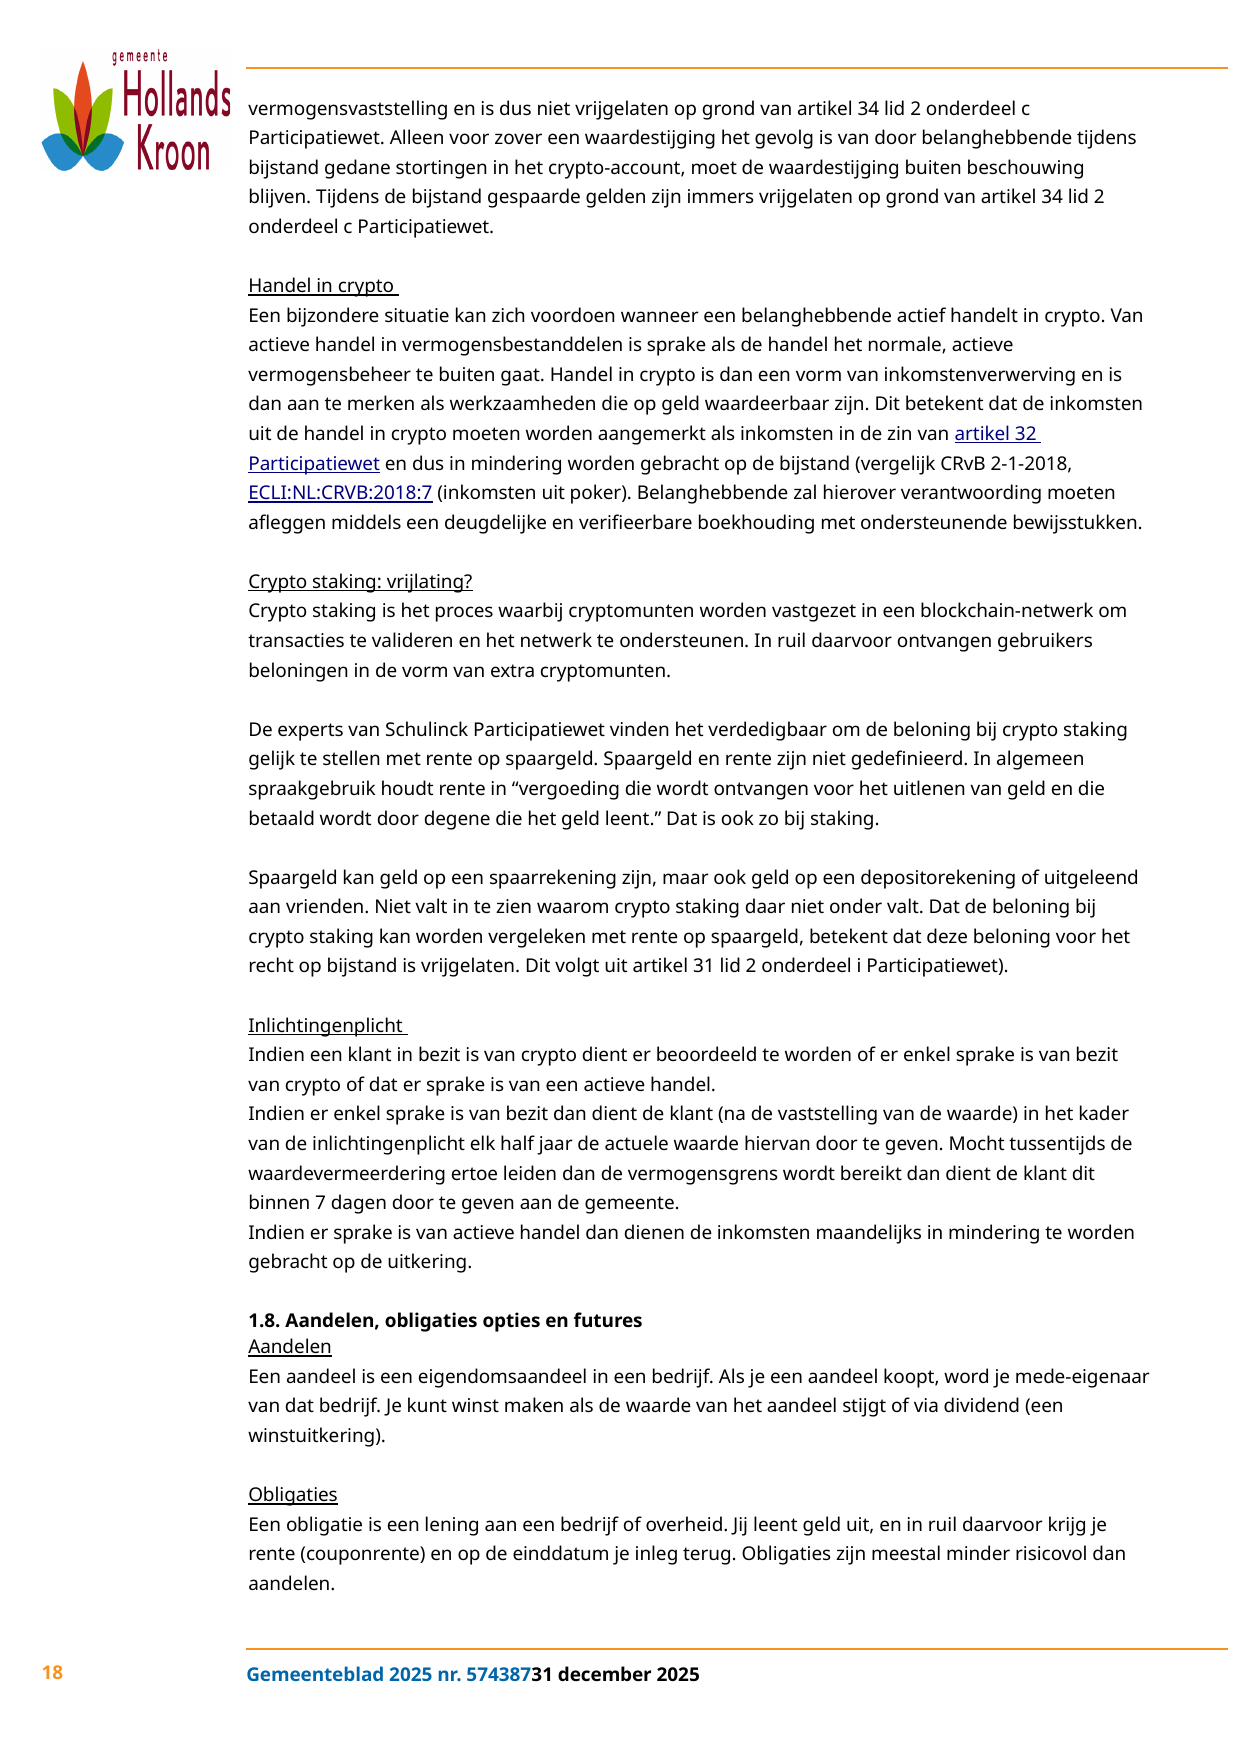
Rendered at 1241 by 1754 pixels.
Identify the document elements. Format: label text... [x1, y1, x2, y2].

text Inlichtingenplicht [248, 1012, 1152, 1038]
text Een bijzondere situatie kan zich voordoen wanneer een belanghebbende actief handelt in crypto. Van actieve handel in vermogensbestanddelen is sprake als de handel het normale, actieve vermogensbeheer te buiten gaat. Handel in crypto is dan een vorm van inkomstenverwerving en is dan aan te merken als werkzaamheden die op geld waardeerbaar zijn. Dit betekent dat de inkomsten uit de handel in crypto moeten worden aangemerkt als inkomsten in de zin van artikel 32 Participatiewet en dus in mindering worden gebracht op de bijstand (vergelijk CRvB 2-1-2018, ECLI:NL:CRVB:2018:7 (inkomsten uit poker). Belanghebbende zal hierover verantwoording moeten afleggen middels een deugdelijke en verifieerbare boekhouding met ondersteunende bewijsstukken. [248, 302, 1152, 535]
text vermogensvaststelling en is dus niet vrijgelaten op grond van artikel 34 lid 2 onderdeel c Participatiewet. Alleen voor zover een waardestijging het gevolg is van door belanghebbende tijdens bijstand gedane stortingen in het crypto-account, moet de waardestijging buiten beschouwing blijven. Tijdens de bijstand gespaarde gelden zijn immers vrijgelaten op grond van artikel 34 lid 2 onderdeel c Participatiewet. [248, 95, 1152, 239]
text Aandelen [248, 1333, 1152, 1359]
picture [41, 47, 231, 172]
text De experts van Schulinck Participatiewet vinden het verdedigbaar om de beloning bij crypto staking gelijk te stellen met rente op spaargeld. Spaargeld en rente zijn niet gedefinieerd. In algemeen spraakgebruik houdt rente in “vergoeding die wordt ontvangen voor het uitlenen van geld en die betaald wordt door degene die het geld leent.” Dat is ook zo bij staking. [248, 716, 1152, 831]
text Indien er sprake is van actieve handel dan dienen de inkomsten maandelijks in mindering te worden gebracht op de uitkering. [248, 1219, 1152, 1274]
text Indien een klant in bezit is van crypto dient er beoordeeld te worden of er enkel sprake is van bezit van crypto of dat er sprake is van een actieve handel. [248, 1041, 1152, 1097]
text 1.8. Aandelen, obligaties opties en futures [248, 1308, 1152, 1333]
text Handel in crypto [248, 272, 1152, 298]
text Spaargeld kan geld op een spaarrekening zijn, maar ook geld op een depositorekening of uitgeleend aan vrienden. Niet valt in te zien waarom crypto staking daar niet onder valt. Dat de beloning bij crypto staking kan worden vergeleken met rente op spaargeld, betekent dat deze beloning voor het recht op bijstand is vrijgelaten. Dit volgt uit artikel 31 lid 2 onderdeel i Participatiewet). [248, 864, 1152, 978]
text Obligaties [248, 1481, 1152, 1507]
text Een aandeel is een eigendomsaandeel in een bedrijf. Als je een aandeel koopt, word je mede-eigenaar van dat bedrijf. Je kunt winst maken als de waarde van het aandeel stijgt of via dividend (een winstuitkering). [248, 1363, 1152, 1448]
text Indien er enkel sprake is van bezit dan dient de klant (na de vaststelling van de waarde) in het kader van de inlichtingenplicht elk half jaar de actuele waarde hiervan door te geven. Mocht tussentijds de waardevermeerdering ertoe leiden dan de vermogensgrens wordt bereikt dan dient de klant dit binnen 7 dagen door te geven aan de gemeente. [248, 1101, 1152, 1215]
text Crypto staking: vrijlating? [248, 568, 1152, 594]
text Crypto staking is het proces waarbij cryptomunten worden vastgezet in een blockchain-netwerk om transacties te valideren en het netwerk te ondersteunen. In ruil daarvoor ontvangen gebruikers beloningen in de vorm van extra cryptomunten. [248, 598, 1152, 683]
text Een obligatie is een lening aan een bedrijf of overheid. Jij leent geld uit, en in ruil daarvoor krijg je rente (couponrente) en op de einddatum je inleg terug. Obligaties zijn meestal minder risicovol dan aandelen. [248, 1511, 1152, 1596]
